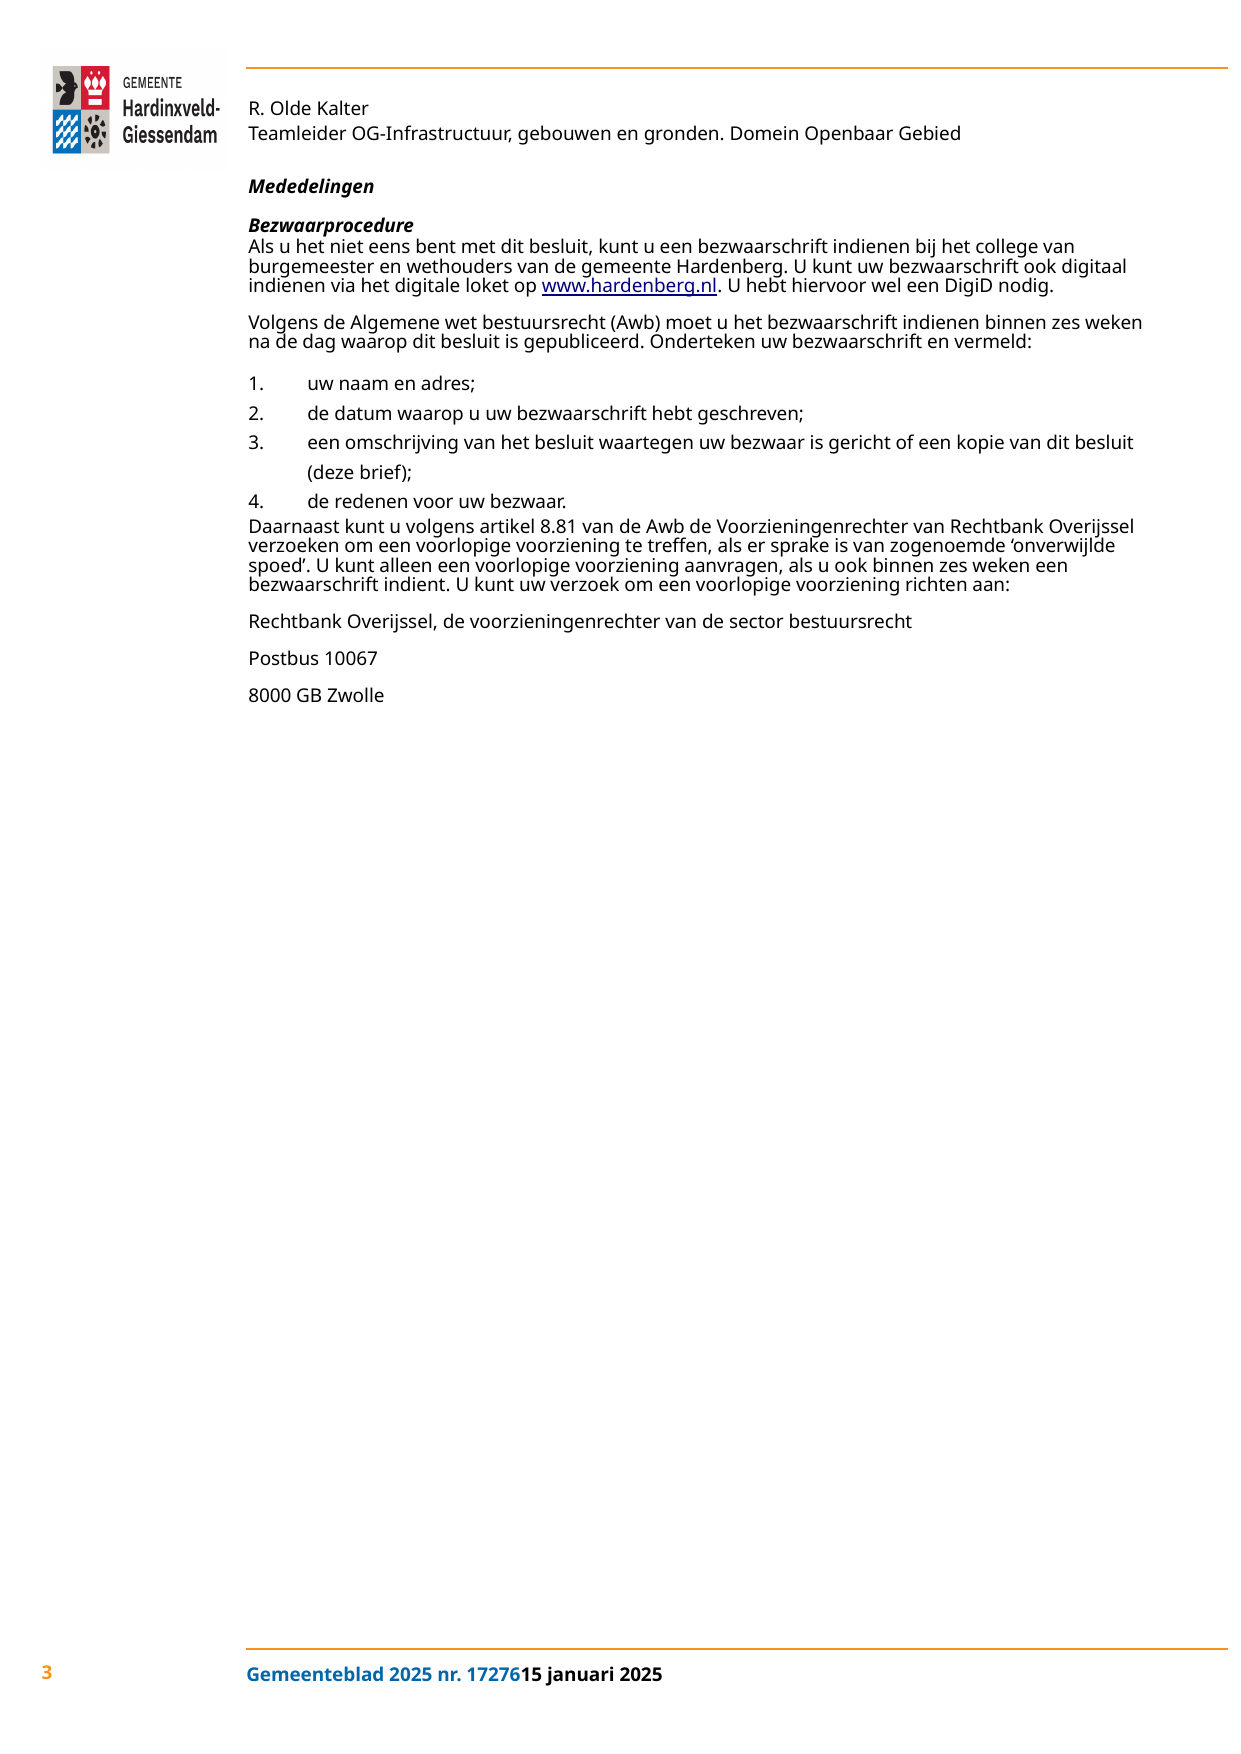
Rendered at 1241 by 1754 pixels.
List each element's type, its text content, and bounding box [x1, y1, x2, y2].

list de redenen voor uw bezwaar. [248, 488, 1152, 514]
text Mededelingen [248, 173, 1152, 199]
text Postbus 10067 [248, 650, 1152, 669]
text Teamleider OG-Infrastructuur, gebouwen en gronden. Domein Openbaar Gebied [248, 121, 1152, 146]
list een omschrijving van het besluit waartegen uw bezwaar is gericht of een kopie van dit besluit (deze brief); [248, 429, 1152, 485]
text Volgens de Algemene wet bestuursrecht (Awb) moet u het bezwaarschrift indienen binnen zes weken na de dag waarop dit besluit is gepubliceerd. Onderteken uw bezwaarschrift en vermeld: [248, 314, 1152, 352]
picture [41, 47, 231, 172]
list de datum waarop u uw bezwaarschrift hebt geschreven; [248, 400, 1152, 426]
text Daarnaast kunt u volgens artikel 8.81 van de Awb de Voorzieningenrechter van Rechtbank Overijssel verzoeken om een voorlopige voorziening te treffen, als er sprake is van zogenoemde ‘onverwijlde spoed’. U kunt alleen een voorlopige voorziening aanvragen, als u ook binnen zes weken een bezwaarschrift indient. U kunt uw verzoek om een voorlopige voorziening richten aan: [248, 518, 1152, 595]
text Bezwaarprocedure [248, 213, 1152, 238]
text 8000 GB Zwolle [248, 687, 1152, 706]
list uw naam en adres; [248, 370, 1152, 396]
text Als u het niet eens bent met dit besluit, kunt u een bezwaarschrift indienen bij het college van burgemeester en wethouders van de gemeente Hardenberg. U kunt uw bezwaarschrift ook digitaal indienen via het digitale loket op www.hardenberg.nl. U hebt hiervoor wel een DigiD nodig. [248, 238, 1152, 296]
text R. Olde Kalter [248, 95, 1152, 121]
text Rechtbank Overijssel, de voorzieningenrechter van de sector bestuursrecht [248, 613, 1152, 632]
